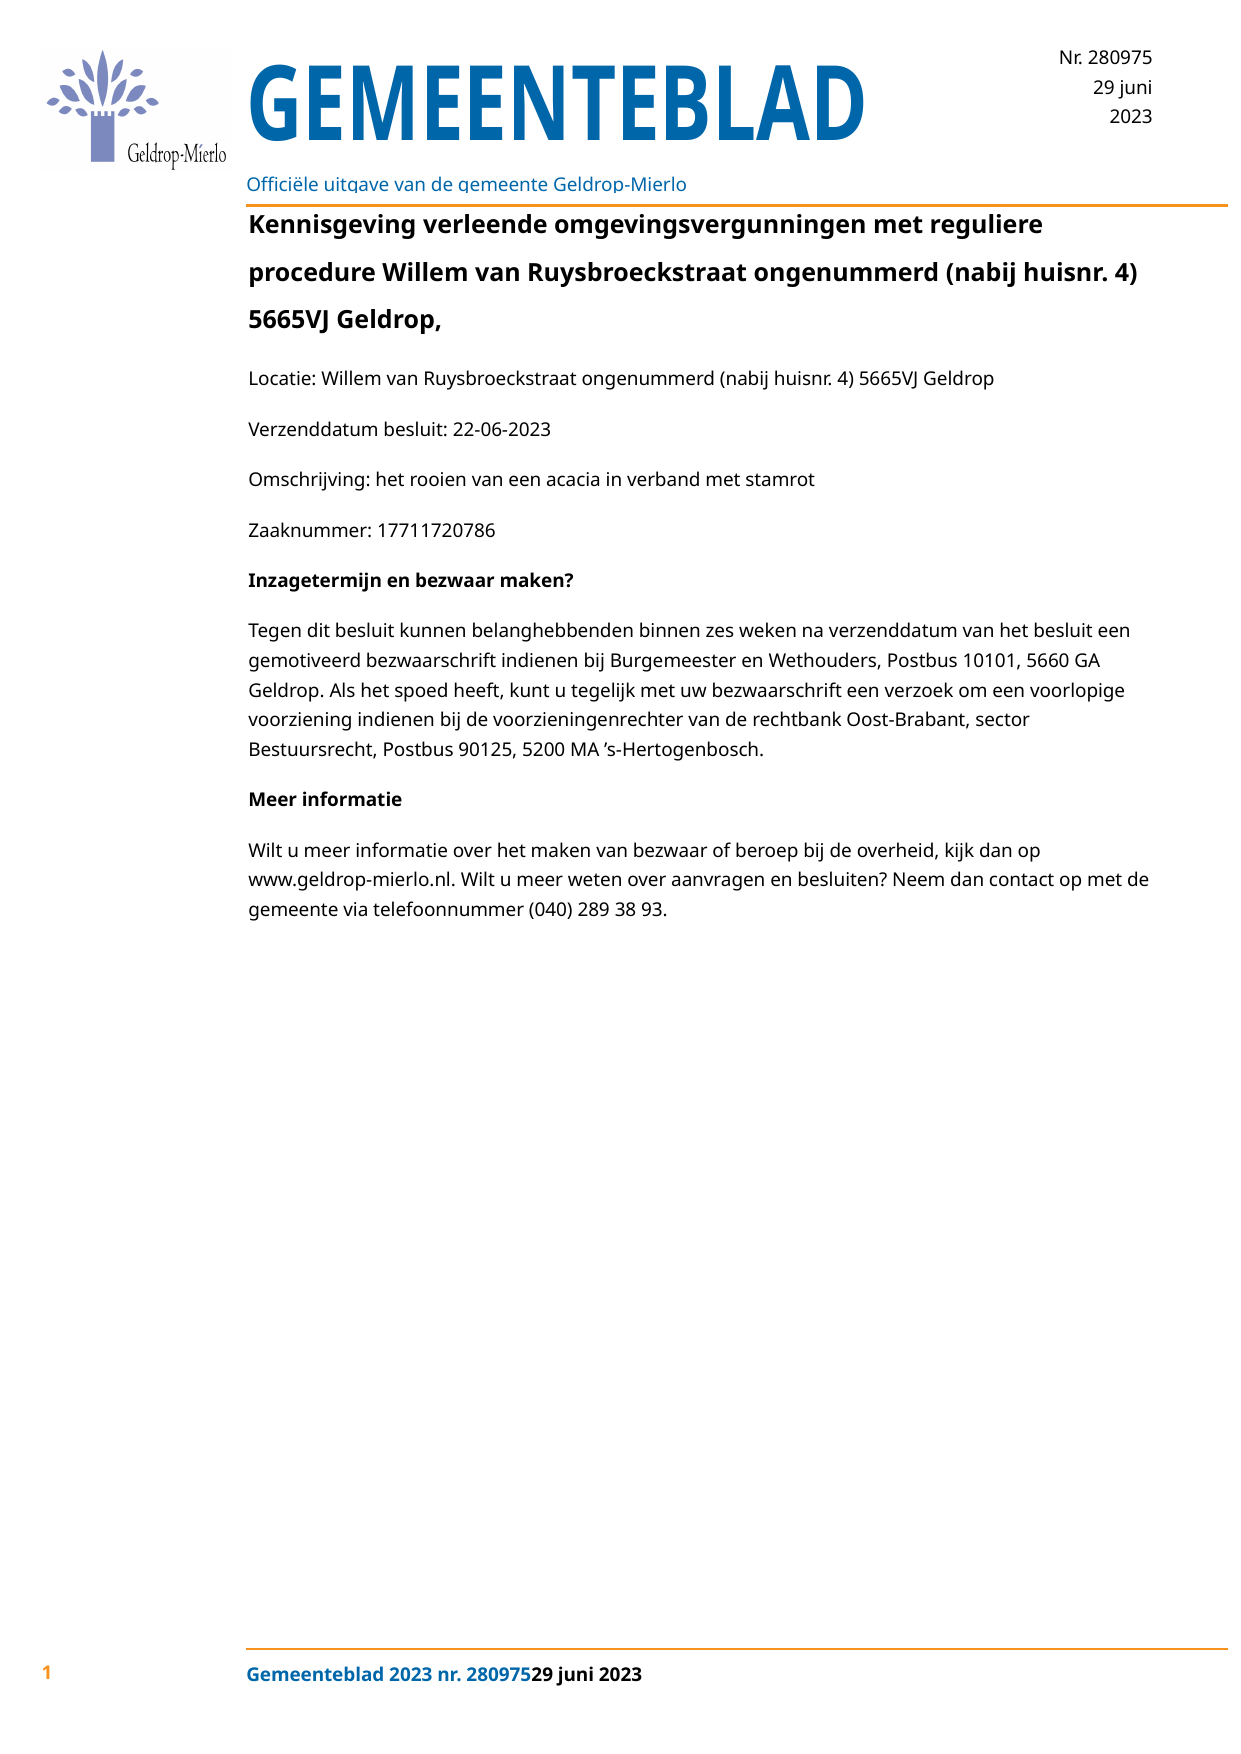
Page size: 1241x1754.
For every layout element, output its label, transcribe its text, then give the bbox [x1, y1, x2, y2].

text Meer informatie [248, 786, 1152, 812]
text Locatie: Willem van Ruysbroeckstraat ongenummerd (nabij huisnr. 4) 5665VJ Geldrop [248, 366, 1152, 391]
text Tegen dit besluit kunnen belanghebbenden binnen zes weken na verzenddatum van het besluit een gemotiveerd bezwaarschrift indienen bij Burgemeester en Wethouders, Postbus 10101, 5660 GA Geldrop. Als het spoed heeft, kunt u tegelijk met uw bezwaarschrift een verzoek om een voorlopige voorziening indienen bij de voorzieningenrechter van de rechtbank Oost-Brabant, sector Bestuursrecht, Postbus 90125, 5200 MA ’s-Hertogenbosch. [248, 618, 1152, 762]
text Wilt u meer informatie over het maken van bezwaar of beroep bij de overheid, kijk dan op www.geldrop-mierlo.nl. Wilt u meer weten over aanvragen en besluiten? Neem dan contact op met de gemeente via telefoonnummer (040) 289 38 93. [248, 837, 1152, 922]
text Verzenddatum besluit: 22-06-2023 [248, 416, 1152, 442]
text Inzagetermijn en bezwaar maken? [248, 567, 1152, 593]
text Kennisgeving verleende omgevingsvergunningen met reguliere procedure Willem van Ruysbroeckstraat ongenummerd (nabij huisnr. 4) 5665VJ Geldrop, [248, 207, 1152, 336]
text Zaaknummer: 17711720786 [248, 517, 1152, 542]
picture [41, 47, 231, 172]
text Omschrijving: het rooien van een acacia in verband met stamrot [248, 466, 1152, 492]
